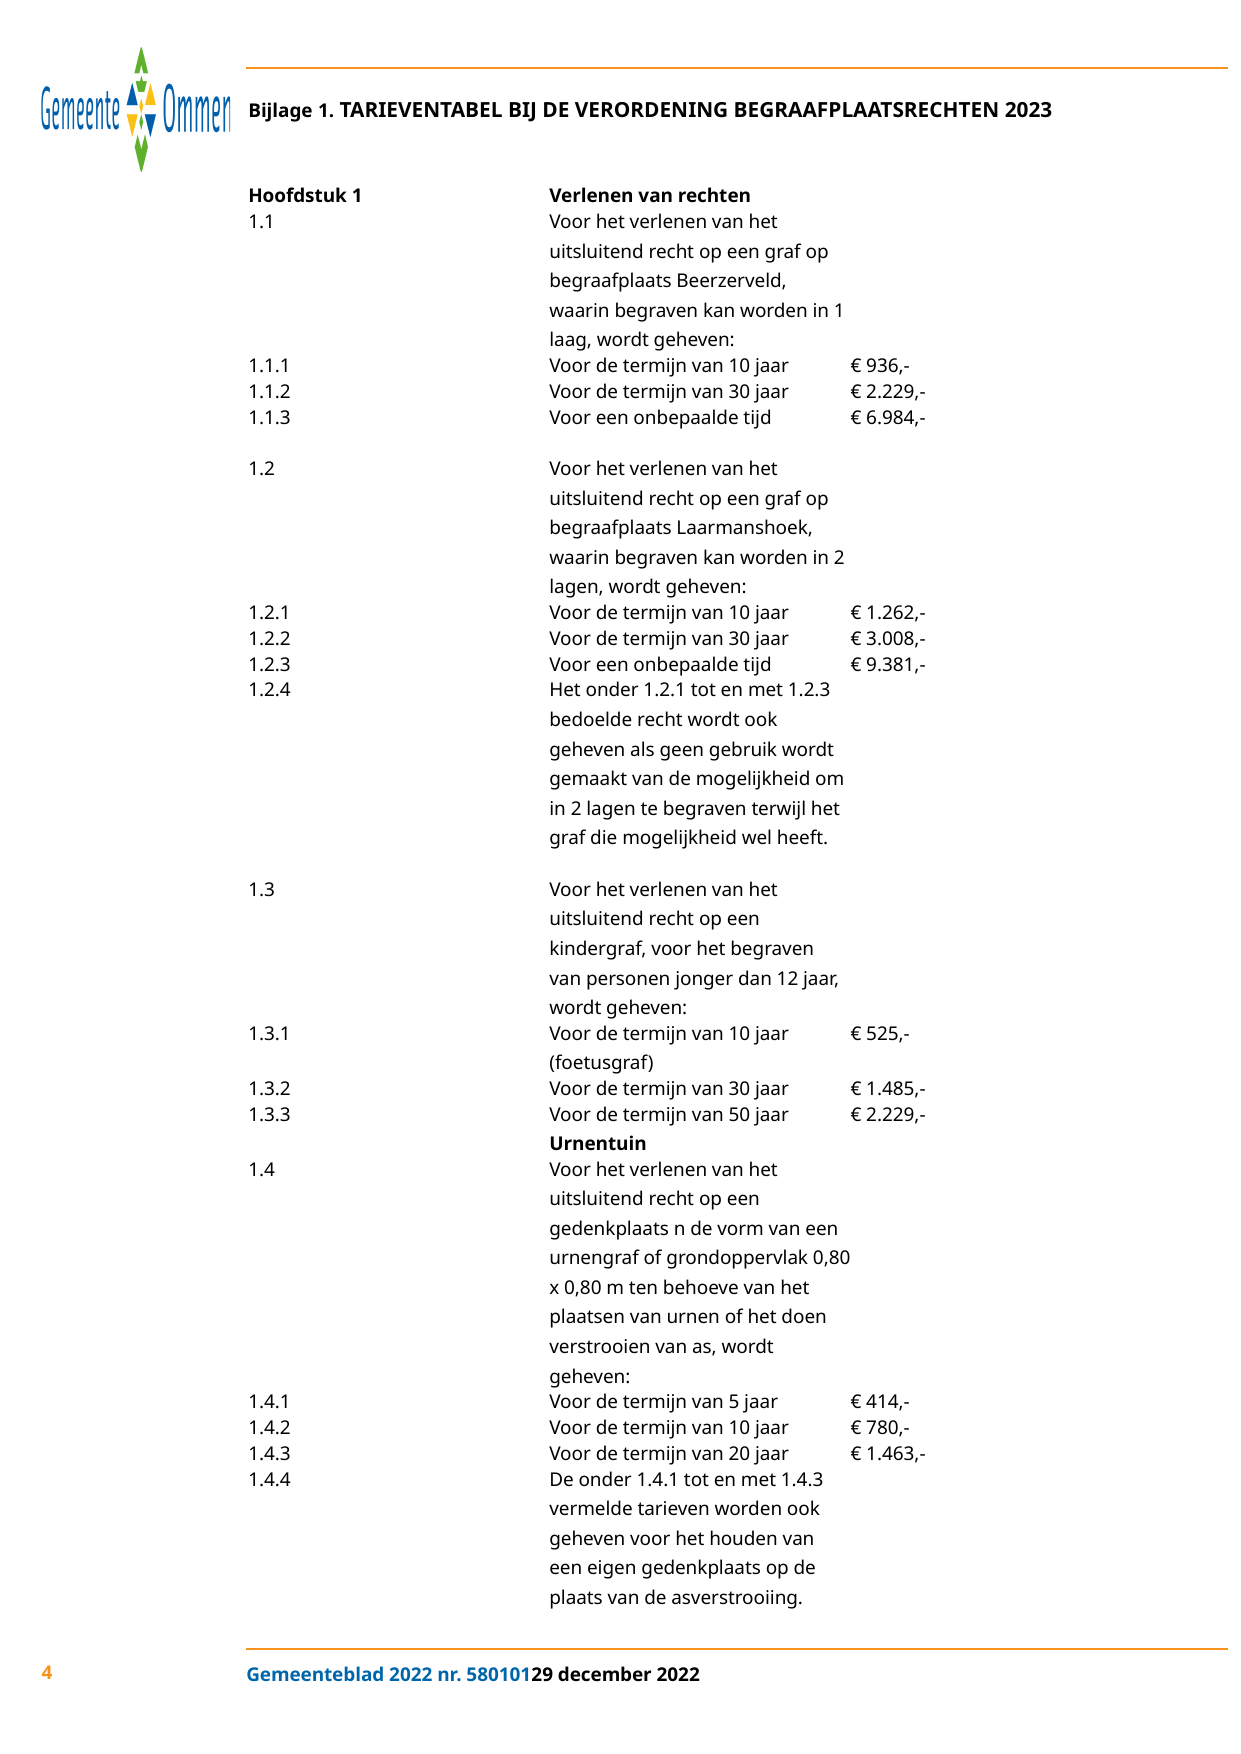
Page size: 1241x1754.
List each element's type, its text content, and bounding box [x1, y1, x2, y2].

table_cell Voor een onbepaalde tijd [549, 404, 850, 429]
table_cell [850, 677, 1152, 850]
table_cell 1.1.1 [248, 353, 549, 378]
table_cell Voor de termijn van 30 jaar [549, 378, 850, 404]
table_cell Voor de termijn van 50 jaar [549, 1101, 850, 1127]
table_cell 1.3.1 [248, 1020, 549, 1075]
table_cell Voor het verlenen van het uitsluitend recht op een graf op begraafplaats Laarmanshoek, waarin begraven kan worden in 2 lagen, wordt geheven: [549, 455, 850, 599]
table_cell € 780,- [850, 1414, 1152, 1440]
table_cell [248, 850, 549, 876]
table_cell € 2.229,- [850, 378, 1152, 404]
table_cell € 1.262,- [850, 599, 1152, 625]
table_header Hoofdstuk 1 [248, 183, 549, 208]
table_cell Voor het verlenen van het uitsluitend recht op een gedenkplaats n de vorm van een urnengraf of grondoppervlak 0,80 x 0,80 m ten behoeve van het plaatsen van urnen of het doen verstrooien van as, wordt geheven: [549, 1156, 850, 1389]
table_cell 1.4.2 [248, 1414, 549, 1440]
table_cell Voor de termijn van 10 jaar [549, 353, 850, 378]
table_cell [850, 850, 1152, 876]
table_cell Voor de termijn van 30 jaar [549, 625, 850, 651]
table_cell 1.3.3 [248, 1101, 549, 1127]
table_cell 1.2.1 [248, 599, 549, 625]
table_cell Voor het verlenen van het uitsluitend recht op een kindergraf, voor het begraven van personen jonger dan 12 jaar, wordt geheven: [549, 876, 850, 1020]
table_cell € 6.984,- [850, 404, 1152, 429]
table_cell Voor de termijn van 10 jaar [549, 599, 850, 625]
table_cell Voor de termijn van 10 jaar (foetusgraf) [549, 1020, 850, 1075]
table_cell Voor de termijn van 5 jaar [549, 1389, 850, 1414]
table_cell 1.2.2 [248, 625, 549, 651]
table_cell € 3.008,- [850, 625, 1152, 651]
table_cell € 936,- [850, 353, 1152, 378]
table_cell € 2.229,- [850, 1101, 1152, 1127]
table_cell [850, 455, 1152, 599]
table_cell € 9.381,- [850, 651, 1152, 677]
table_cell 1.2.3 [248, 651, 549, 677]
table_cell Voor een onbepaalde tijd [549, 651, 850, 677]
table_header Verlenen van rechten [549, 183, 850, 208]
table_cell 1.1.2 [248, 378, 549, 404]
table_cell 1.3.2 [248, 1075, 549, 1101]
table_cell Voor de termijn van 20 jaar [549, 1440, 850, 1466]
table_cell [850, 876, 1152, 1020]
table_cell € 414,- [850, 1389, 1152, 1414]
table_cell [549, 430, 850, 455]
table_cell 1.2.4 [248, 677, 549, 850]
table_cell Voor het verlenen van het uitsluitend recht op een graf op begraafplaats Beerzerveld, waarin begraven kan worden in 1 laag, wordt geheven: [549, 208, 850, 352]
table_cell € 1.463,- [850, 1440, 1152, 1466]
table_cell 1.4.1 [248, 1389, 549, 1414]
table_cell 1.4 [248, 1156, 549, 1389]
table_cell [248, 430, 549, 455]
table_cell [850, 430, 1152, 455]
table_cell [850, 1466, 1152, 1610]
table_header [248, 1130, 549, 1156]
table_header [850, 183, 1152, 208]
table_cell 1.1 [248, 208, 549, 352]
picture [41, 47, 231, 172]
table_cell [850, 1156, 1152, 1389]
table_header [850, 1130, 1152, 1156]
table_header Urnentuin [549, 1130, 850, 1156]
table_cell Het onder 1.2.1 tot en met 1.2.3 bedoelde recht wordt ook geheven als geen gebruik wordt gemaakt van de mogelijkheid om in 2 lagen te begraven terwijl het graf die mogelijkheid wel heeft. [549, 677, 850, 850]
table_cell Voor de termijn van 30 jaar [549, 1075, 850, 1101]
table_cell [850, 208, 1152, 352]
table_cell € 1.485,- [850, 1075, 1152, 1101]
table_cell 1.2 [248, 455, 549, 599]
table_cell 1.3 [248, 876, 549, 1020]
table_cell 1.1.3 [248, 404, 549, 429]
table_cell Voor de termijn van 10 jaar [549, 1414, 850, 1440]
table_cell 1.4.3 [248, 1440, 549, 1466]
table_cell € 525,- [850, 1020, 1152, 1075]
table_cell De onder 1.4.1 tot en met 1.4.3 vermelde tarieven worden ook geheven voor het houden van een eigen gedenkplaats op de plaats van de asverstrooiing. [549, 1466, 850, 1610]
table_cell 1.4.4 [248, 1466, 549, 1610]
table_cell [549, 850, 850, 876]
text Bijlage 1. TARIEVENTABEL BIJ DE VERORDENING BEGRAAFPLAATSRECHTEN 2023 [248, 95, 1152, 123]
